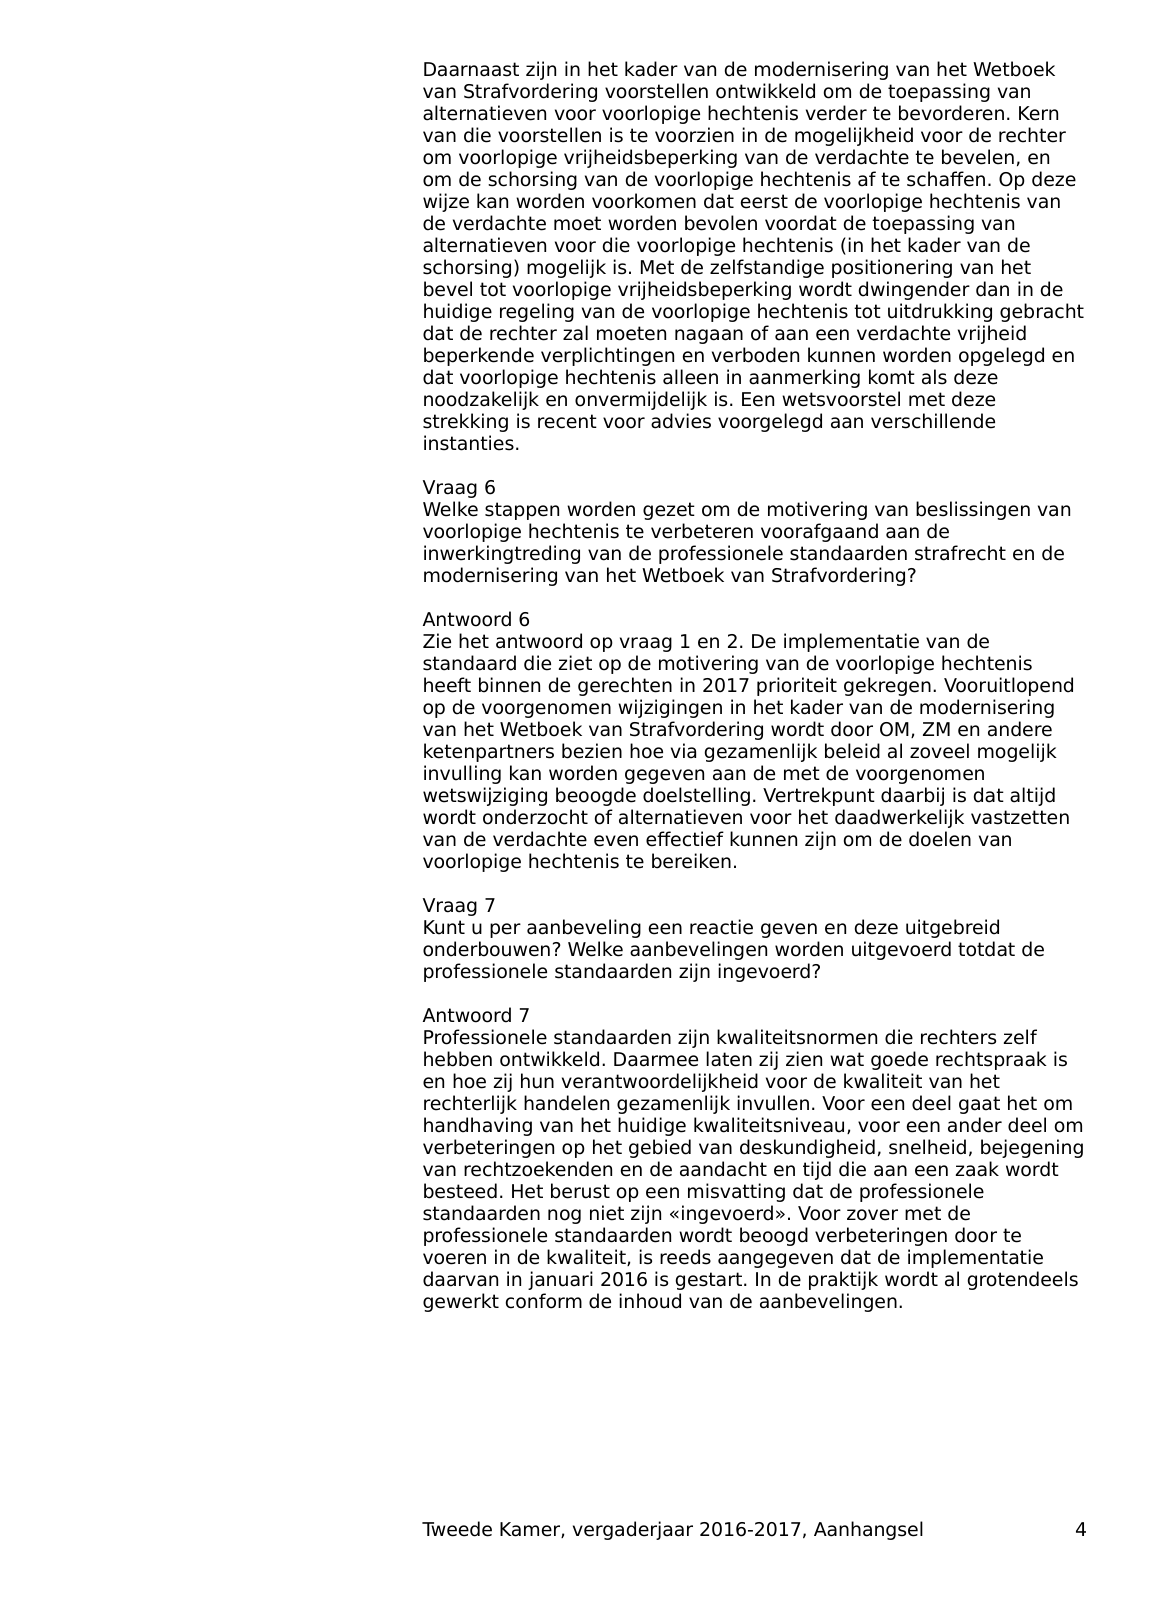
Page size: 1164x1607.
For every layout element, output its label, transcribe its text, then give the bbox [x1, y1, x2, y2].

text Vraag 6 [422, 477, 1087, 499]
text Zie het antwoord op vraag 1 en 2. De implementatie van de standaard die ziet op de motivering van de voorlopige hechtenis heeft binnen de gerechten in 2017 prioriteit gekregen. Vooruitlopend op de voorgenomen wijzigingen in het kader van de modernisering van het Wetboek van Strafvordering wordt door OM, ZM en andere ketenpartners bezien hoe via gezamenlijk beleid al zoveel mogelijk invulling kan worden gegeven aan de met de voorgenomen wetswijziging beoogde doelstelling. Vertrekpunt daarbij is dat altijd wordt onderzocht of alternatieven voor het daadwerkelijk vastzetten van de verdachte even effectief kunnen zijn om de doelen van voorlopige hechtenis te bereiken. [422, 631, 1087, 873]
text Antwoord 6 [422, 609, 1087, 631]
text Professionele standaarden zijn kwaliteitsnormen die rechters zelf hebben ontwikkeld. Daarmee laten zij zien wat goede rechtspraak is en hoe zij hun verantwoordelijkheid voor de kwaliteit van het rechterlijk handelen gezamenlijk invullen. Voor een deel gaat het om handhaving van het huidige kwaliteitsniveau, voor een ander deel om verbeteringen op het gebied van deskundigheid, snelheid, bejegening van rechtzoekenden en de aandacht en tijd die aan een zaak wordt besteed. Het berust op een misvatting dat de professionele standaarden nog niet zijn «ingevoerd». Voor zover met de professionele standaarden wordt beoogd verbeteringen door te voeren in de kwaliteit, is reeds aangegeven dat de implementatie daarvan in januari 2016 is gestart. In de praktijk wordt al grotendeels gewerkt conform de inhoud van de aanbevelingen. [422, 1027, 1087, 1313]
text Kunt u per aanbeveling een reactie geven en deze uitgebreid onderbouwen? Welke aanbevelingen worden uitgevoerd totdat de professionele standaarden zijn ingevoerd? [422, 917, 1087, 983]
text Vraag 7 [422, 895, 1087, 917]
text Daarnaast zijn in het kader van de modernisering van het Wetboek van Strafvordering voorstellen ontwikkeld om de toepassing van alternatieven voor voorlopige hechtenis verder te bevorderen. Kern van die voorstellen is te voorzien in de mogelijkheid voor de rechter om voorlopige vrijheidsbeperking van de verdachte te bevelen, en om de schorsing van de voorlopige hechtenis af te schaffen. Op deze wijze kan worden voorkomen dat eerst de voorlopige hechtenis van de verdachte moet worden bevolen voordat de toepassing van alternatieven voor die voorlopige hechtenis (in het kader van de schorsing) mogelijk is. Met de zelfstandige positionering van het bevel tot voorlopige vrijheidsbeperking wordt dwingender dan in de huidige regeling van de voorlopige hechtenis tot uitdrukking gebracht dat de rechter zal moeten nagaan of aan een verdachte vrijheid beperkende verplichtingen en verboden kunnen worden opgelegd en dat voorlopige hechtenis alleen in aanmerking komt als deze noodzakelijk en onvermijdelijk is. Een wetsvoorstel met deze strekking is recent voor advies voorgelegd aan verschillende instanties. [422, 59, 1087, 455]
text Welke stappen worden gezet om de motivering van beslissingen van voorlopige hechtenis te verbeteren voorafgaand aan de inwerkingtreding van de professionele standaarden strafrecht en de modernisering van het Wetboek van Strafvordering? [422, 499, 1087, 587]
text Antwoord 7 [422, 1005, 1087, 1027]
